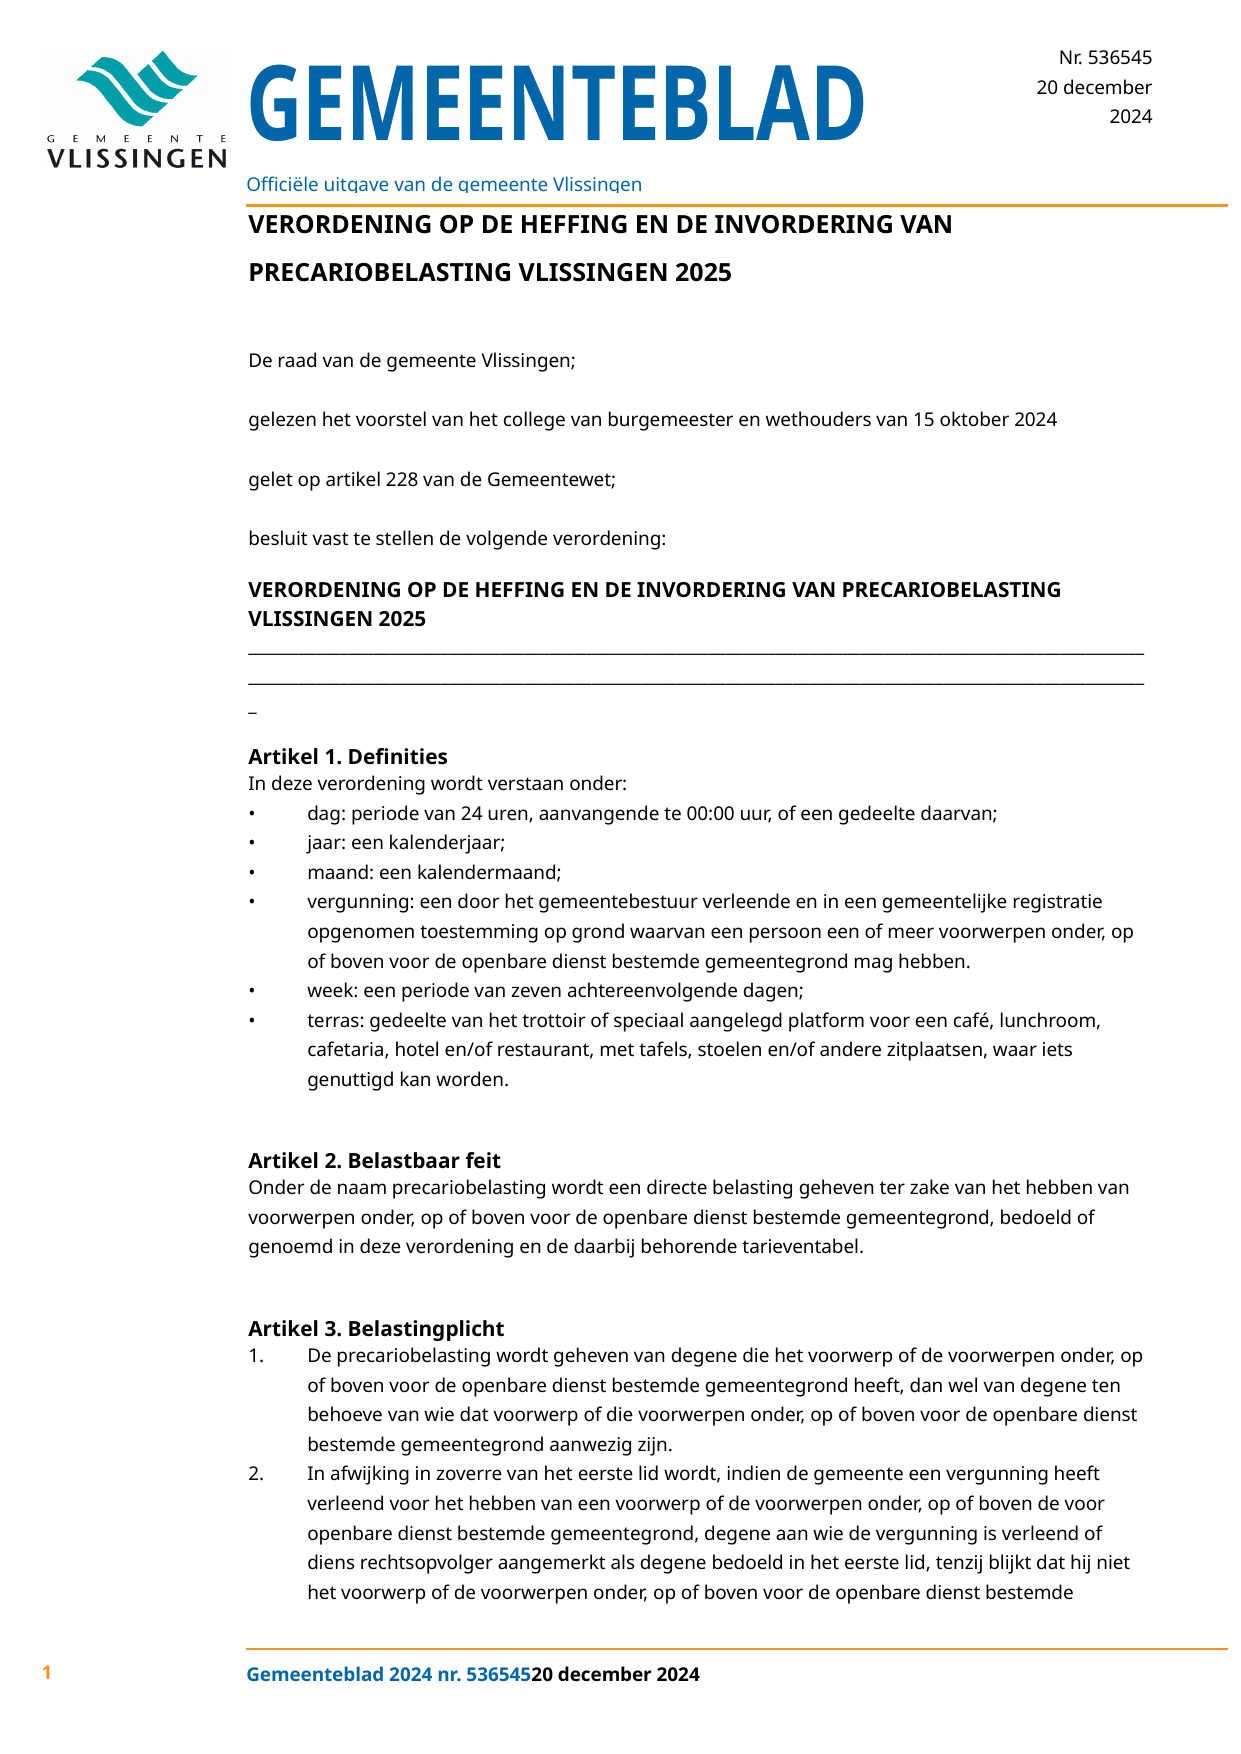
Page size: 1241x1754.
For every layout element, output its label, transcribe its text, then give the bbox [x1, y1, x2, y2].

text Onder de naam precariobelasting wordt een directe belasting geheven ter zake van het hebben van voorwerpen onder, op of boven voor de openbare dienst bestemde gemeentegrond, bedoeld of genoemd in deze verordening en de daarbij behorende tarieventabel. [248, 1174, 1152, 1259]
list De precariobelasting wordt geheven van degene die het voorwerp of de voorwerpen onder, op of boven voor de openbare dienst bestemde gemeentegrond heeft, dan wel van degene ten behoeve van wie dat voorwerp of die voorwerpen onder, op of boven voor de openbare dienst bestemde gemeentegrond aanwezig zijn. [248, 1342, 1152, 1457]
list maand: een kalendermaand; [248, 859, 1152, 885]
text gelezen het voorstel van het college van burgemeester en wethouders van 15 oktober 2024 [248, 407, 1152, 432]
text Artikel 3. Belastingplicht [248, 1314, 1152, 1342]
text De raad van de gemeente Vlissingen; [248, 347, 1152, 373]
text Artikel 2. Belastbaar feit [248, 1146, 1152, 1174]
text VERORDENING OP DE HEFFING EN DE INVORDERING VAN PRECARIOBELASTING VLISSINGEN 2025 [248, 207, 1152, 288]
list week: een periode van zeven achtereenvolgende dagen; [248, 977, 1152, 1003]
text _______________________________________________________________________________________________________________________________________________________________________________________________________________________ [248, 632, 1152, 717]
text gelet op artikel 228 van de Gemeentewet; [248, 466, 1152, 492]
text Artikel 1. Definities [248, 742, 1152, 770]
list jaar: een kalenderjaar; [248, 829, 1152, 855]
list vergunning: een door het gemeentebestuur verleende en in een gemeentelijke registratie opgenomen toestemming op grond waarvan een persoon een of meer voorwerpen onder, op of boven voor de openbare dienst bestemde gemeentegrond mag hebben. [248, 889, 1152, 973]
text besluit vast te stellen de volgende verordening: [248, 525, 1152, 551]
list dag: periode van 24 uren, aanvangende te 00:00 uur, of een gedeelte daarvan; [248, 800, 1152, 826]
list In afwijking in zoverre van het eerste lid wordt, indien de gemeente een vergunning heeft verleend voor het hebben van een voorwerp of de voorwerpen onder, op of boven de voor openbare dienst bestemde gemeentegrond, degene aan wie de vergunning is verleend of diens rechtsopvolger aangemerkt als degene bedoeld in het eerste lid, tenzij blijkt dat hij niet het voorwerp of de voorwerpen onder, op of boven voor de openbare dienst bestemde [248, 1461, 1152, 1604]
text VERORDENING OP DE HEFFING EN DE INVORDERING VAN PRECARIOBELASTING VLISSINGEN 2025 [248, 575, 1152, 632]
list terras: gedeelte van het trottoir of speciaal aangelegd platform voor een café, lunchroom, cafetaria, hotel en/of restaurant, met tafels, stoelen en/of andere zitplaatsen, waar iets genuttigd kan worden. [248, 1007, 1152, 1092]
picture [41, 47, 231, 172]
text In deze verordening wordt verstaan onder: [248, 770, 1152, 796]
